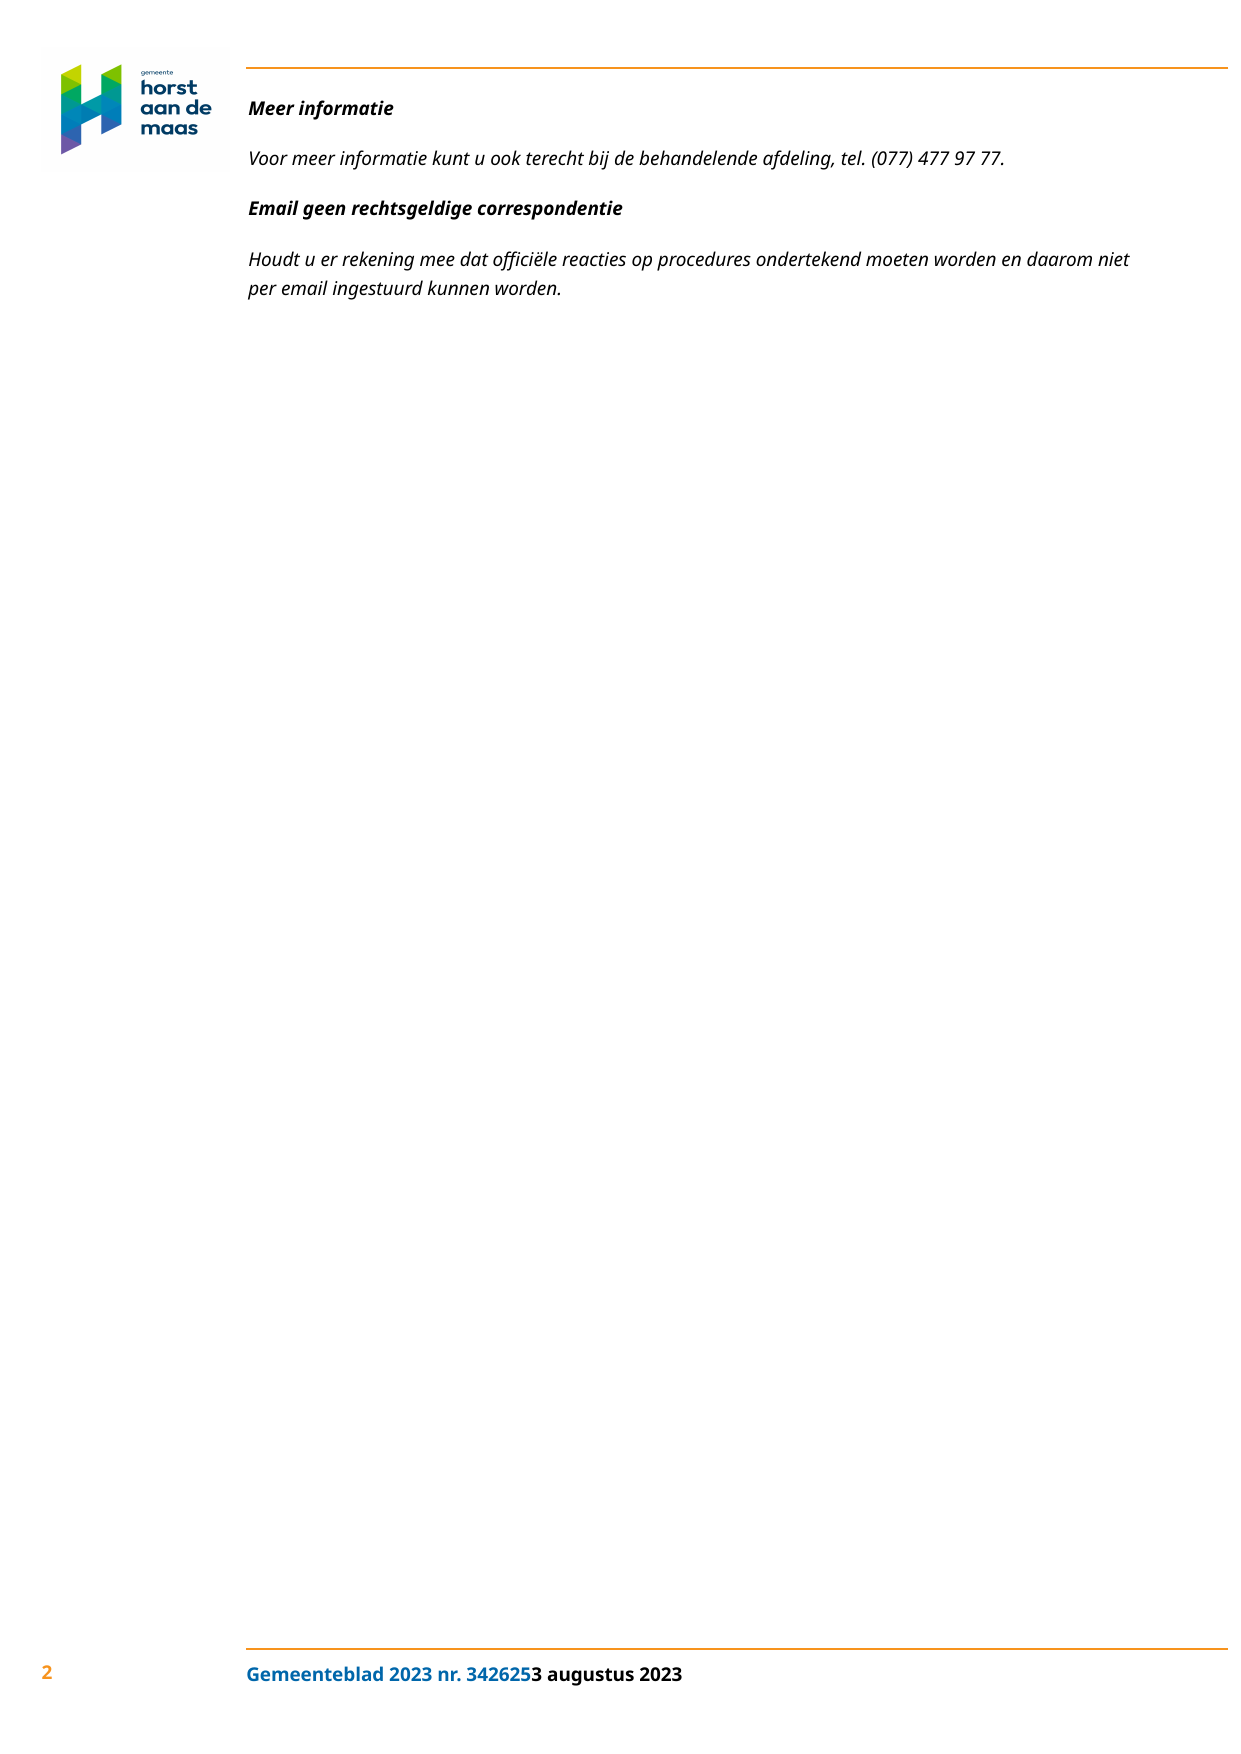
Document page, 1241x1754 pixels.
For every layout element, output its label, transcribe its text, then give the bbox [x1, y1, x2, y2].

text Houdt u er rekening mee dat officiële reacties op procedures ondertekend moeten worden en daarom niet per email ingestuurd kunnen worden. [248, 246, 1152, 301]
text Email geen rechtsgeldige correspondentie [248, 196, 1152, 221]
text Voor meer informatie kunt u ook terecht bij de behandelende afdeling, tel. (077) 477 97 77. [248, 145, 1152, 171]
picture [41, 47, 231, 172]
text Meer informatie [248, 95, 1152, 121]
